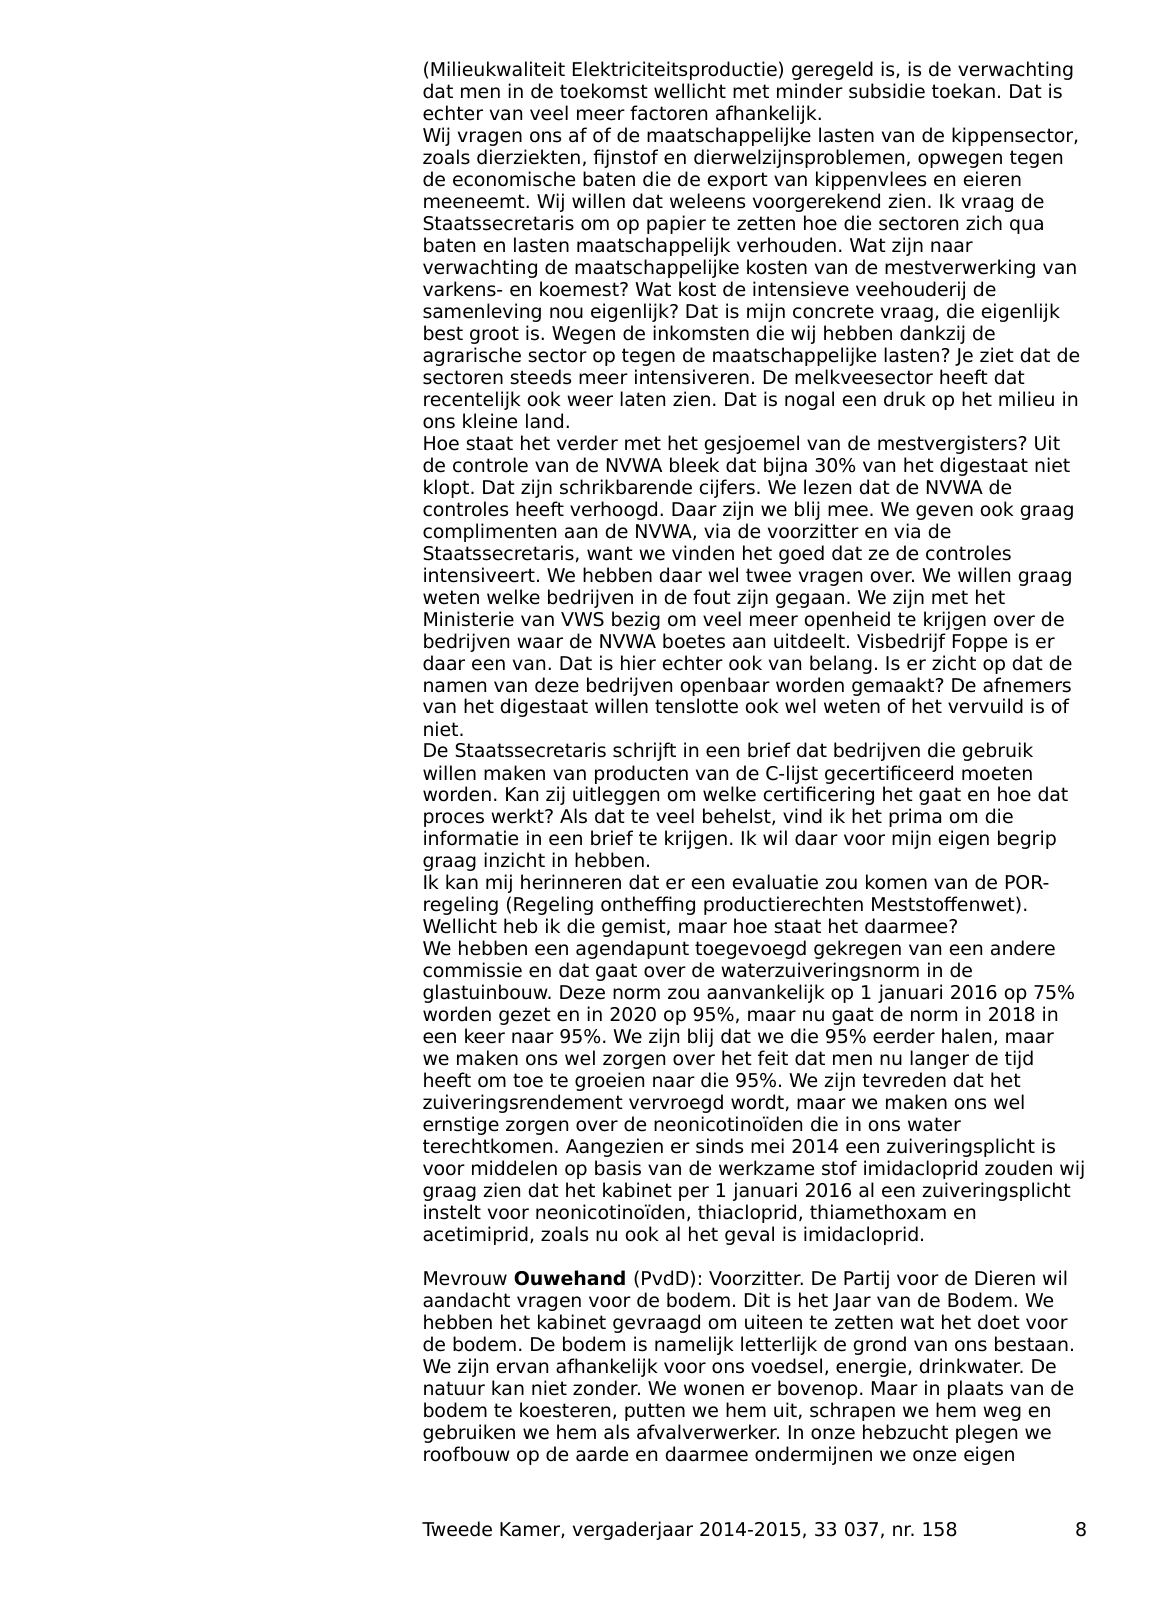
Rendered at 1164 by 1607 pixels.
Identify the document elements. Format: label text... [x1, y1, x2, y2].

text De Staatssecretaris schrijft in een brief dat bedrijven die gebruik willen maken van producten van de C-lijst gecertificeerd moeten worden. Kan zij uitleggen om welke certificering het gaat en hoe dat proces werkt? Als dat te veel behelst, vind ik het prima om die informatie in een brief te krijgen. Ik wil daar voor mijn eigen begrip graag inzicht in hebben. [422, 740, 1087, 872]
text Ik kan mij herinneren dat er een evaluatie zou komen van de POR-regeling (Regeling ontheffing productierechten Meststoffenwet). Wellicht heb ik die gemist, maar hoe staat het daarmee? [422, 872, 1087, 938]
text Wij vragen ons af of de maatschappelijke lasten van de kippensector, zoals dierziekten, fijnstof en dierwelzijnsproblemen, opwegen tegen de economische baten die de export van kippenvlees en eieren meeneemt. Wij willen dat weleens voorgerekend zien. Ik vraag de Staatssecretaris om op papier te zetten hoe die sectoren zich qua baten en lasten maatschappelijk verhouden. Wat zijn naar verwachting de maatschappelijke kosten van de mestverwerking van varkens- en koemest? Wat kost de intensieve veehouderij de samenleving nou eigenlijk? Dat is mijn concrete vraag, die eigenlijk best groot is. Wegen de inkomsten die wij hebben dankzij de agrarische sector op tegen de maatschappelijke lasten? Je ziet dat de sectoren steeds meer intensiveren. De melkveesector heeft dat recentelijk ook weer laten zien. Dat is nogal een druk op het milieu in ons kleine land. [422, 125, 1087, 433]
text Hoe staat het verder met het gesjoemel van de mestvergisters? Uit de controle van de NVWA bleek dat bijna 30% van het digestaat niet klopt. Dat zijn schrikbarende cijfers. We lezen dat de NVWA de controles heeft verhoogd. Daar zijn we blij mee. We geven ook graag complimenten aan de NVWA, via de voorzitter en via de Staatssecretaris, want we vinden het goed dat ze de controles intensiveert. We hebben daar wel twee vragen over. We willen graag weten welke bedrijven in de fout zijn gegaan. We zijn met het Ministerie van VWS bezig om veel meer openheid te krijgen over de bedrijven waar de NVWA boetes aan uitdeelt. Visbedrijf Foppe is er daar een van. Dat is hier echter ook van belang. Is er zicht op dat de namen van deze bedrijven openbaar worden gemaakt? De afnemers van het digestaat willen tenslotte ook wel weten of het vervuild is of niet. [422, 433, 1087, 740]
text We hebben een agendapunt toegevoegd gekregen van een andere commissie en dat gaat over de waterzuiveringsnorm in de glastuinbouw. Deze norm zou aanvankelijk op 1 januari 2016 op 75% worden gezet en in 2020 op 95%, maar nu gaat de norm in 2018 in een keer naar 95%. We zijn blij dat we die 95% eerder halen, maar we maken ons wel zorgen over het feit dat men nu langer de tijd heeft om toe te groeien naar die 95%. We zijn tevreden dat het zuiveringsrendement vervroegd wordt, maar we maken ons wel ernstige zorgen over de neonicotinoïden die in ons water terechtkomen. Aangezien er sinds mei 2014 een zuiveringsplicht is voor middelen op basis van de werkzame stof imidacloprid zouden wij graag zien dat het kabinet per 1 januari 2016 al een zuiveringsplicht instelt voor neonicotinoïden, thiacloprid, thiamethoxam en acetimiprid, zoals nu ook al het geval is imidacloprid. [422, 938, 1087, 1246]
text (Milieukwaliteit Elektriciteitsproductie) geregeld is, is de verwachting dat men in de toekomst wellicht met minder subsidie toekan. Dat is echter van veel meer factoren afhankelijk. [422, 59, 1087, 125]
text Mevrouw Ouwehand (PvdD): Voorzitter. De Partij voor de Dieren wil aandacht vragen voor de bodem. Dit is het Jaar van de Bodem. We hebben het kabinet gevraagd om uiteen te zetten wat het doet voor de bodem. De bodem is namelijk letterlijk de grond van ons bestaan. We zijn ervan afhankelijk voor ons voedsel, energie, drinkwater. De natuur kan niet zonder. We wonen er bovenop. Maar in plaats van de bodem te koesteren, putten we hem uit, schrapen we hem weg en gebruiken we hem als afvalverwerker. In onze hebzucht plegen we roofbouw op de aarde en daarmee ondermijnen we onze eigen [422, 1268, 1087, 1466]
